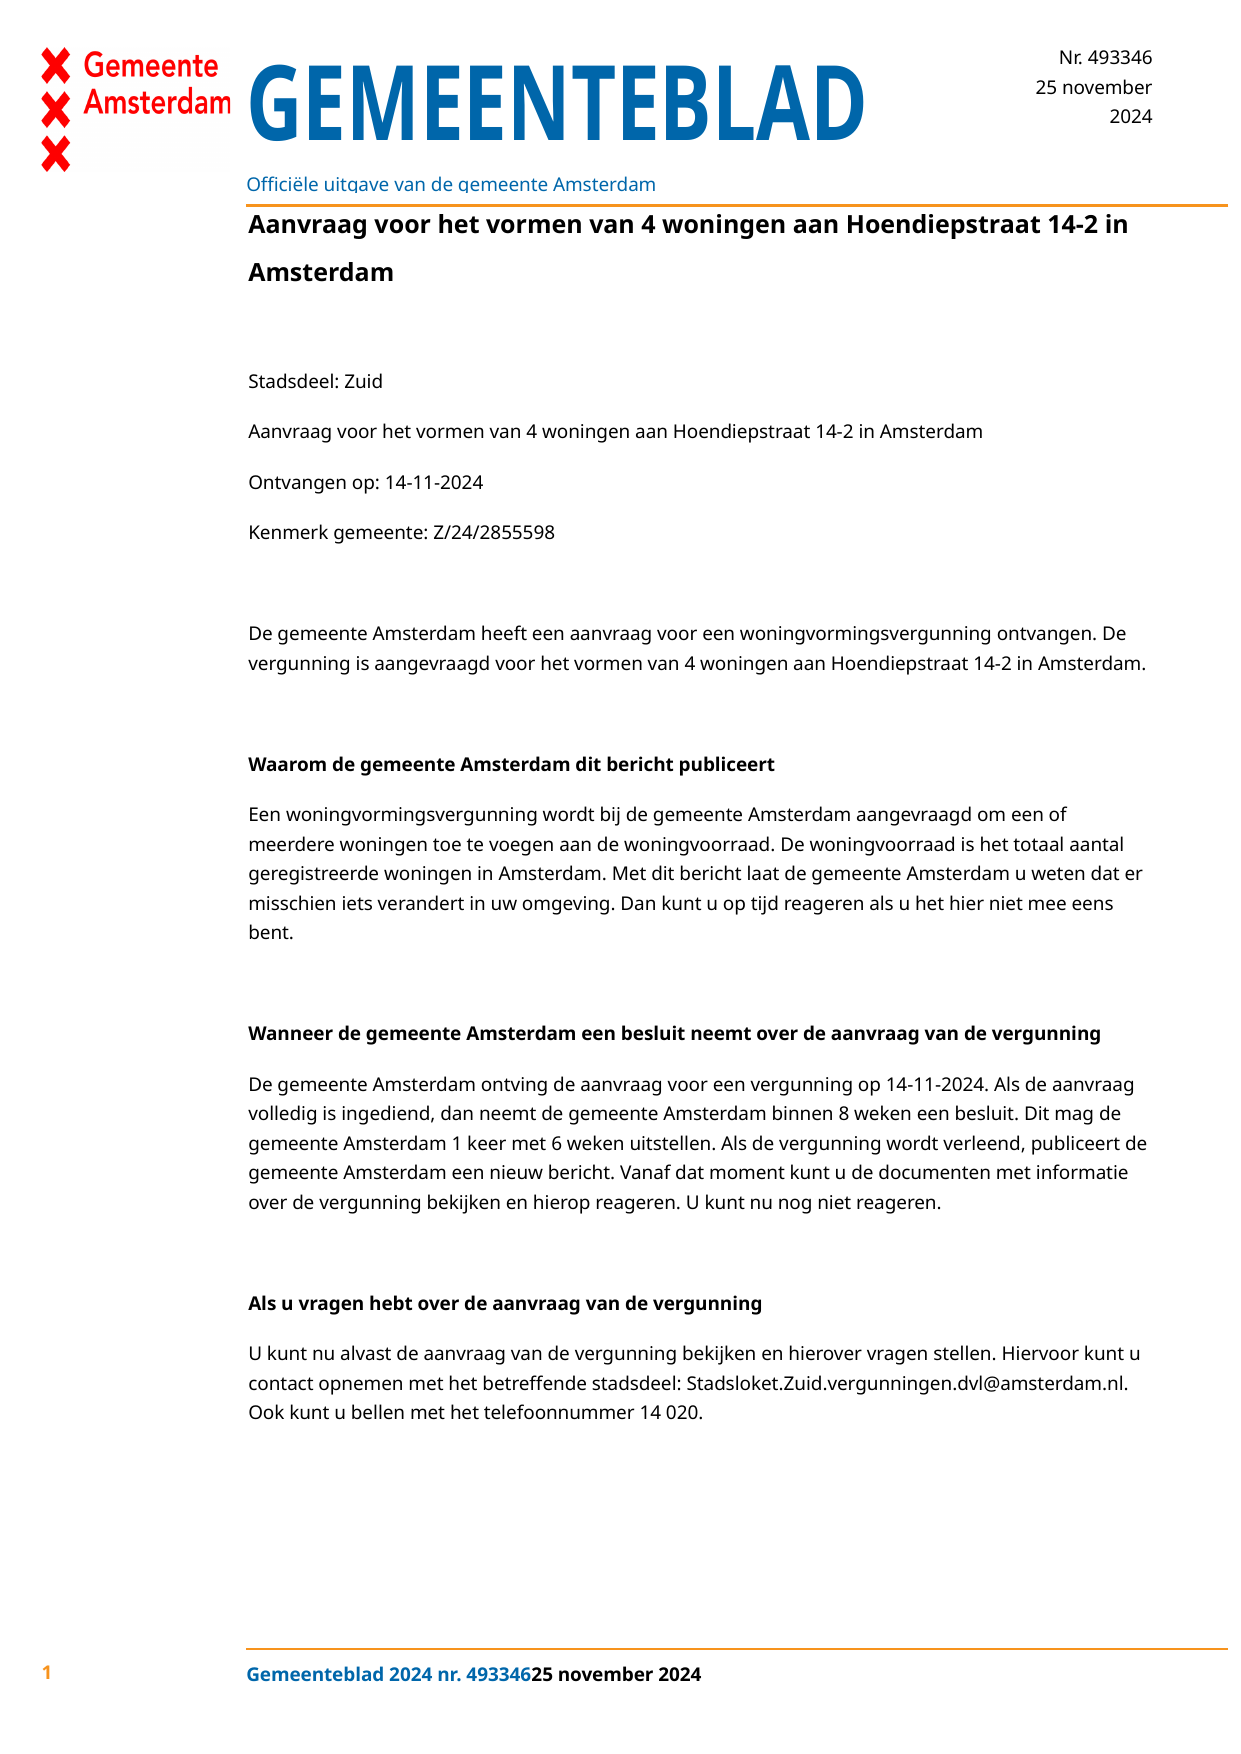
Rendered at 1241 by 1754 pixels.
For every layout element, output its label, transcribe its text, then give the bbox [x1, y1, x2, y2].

text Kenmerk gemeente: Z/24/2855598 [248, 519, 1152, 545]
text Aanvraag voor het vormen van 4 woningen aan Hoendiepstraat 14-2 in Amsterdam [248, 207, 1152, 288]
text De gemeente Amsterdam ontving de aanvraag voor een vergunning op 14-11-2024. Als de aanvraag volledig is ingediend, dan neemt de gemeente Amsterdam binnen 8 weken een besluit. Dit mag de gemeente Amsterdam 1 keer met 6 weken uitstellen. Als de vergunning wordt verleend, publiceert de gemeente Amsterdam een nieuw bericht. Vanaf dat moment kunt u de documenten met informatie over de vergunning bekijken en hierop reageren. U kunt nu nog niet reageren. [248, 1071, 1152, 1215]
picture [41, 47, 231, 172]
text Als u vragen hebt over de aanvraag van de vergunning [248, 1290, 1152, 1316]
text U kunt nu alvast de aanvraag van de vergunning bekijken en hierover vragen stellen. Hiervoor kunt u contact opnemen met het betreffende stadsdeel: Stadsloket.Zuid.vergunningen.dvl@amsterdam.nl. Ook kunt u bellen met het telefoonnummer 14 020. [248, 1340, 1152, 1425]
text De gemeente Amsterdam heeft een aanvraag voor een woningvormingsvergunning ontvangen. De vergunning is aangevraagd voor het vormen van 4 woningen aan Hoendiepstraat 14-2 in Amsterdam. [248, 620, 1152, 676]
text Aanvraag voor het vormen van 4 woningen aan Hoendiepstraat 14-2 in Amsterdam [248, 419, 1152, 444]
text Stadsdeel: Zuid [248, 368, 1152, 394]
text Waarom de gemeente Amsterdam dit bericht publiceert [248, 751, 1152, 777]
text Een woningvormingsvergunning wordt bij de gemeente Amsterdam aangevraagd om een of meerdere woningen toe te voegen aan de woningvoorraad. De woningvoorraad is het totaal aantal geregistreerde woningen in Amsterdam. Met dit bericht laat de gemeente Amsterdam u weten dat er misschien iets verandert in uw omgeving. Dan kunt u op tijd reageren als u het hier niet mee eens bent. [248, 801, 1152, 945]
text Ontvangen op: 14-11-2024 [248, 469, 1152, 495]
text Wanneer de gemeente Amsterdam een besluit neemt over de aanvraag van de vergunning [248, 1020, 1152, 1046]
